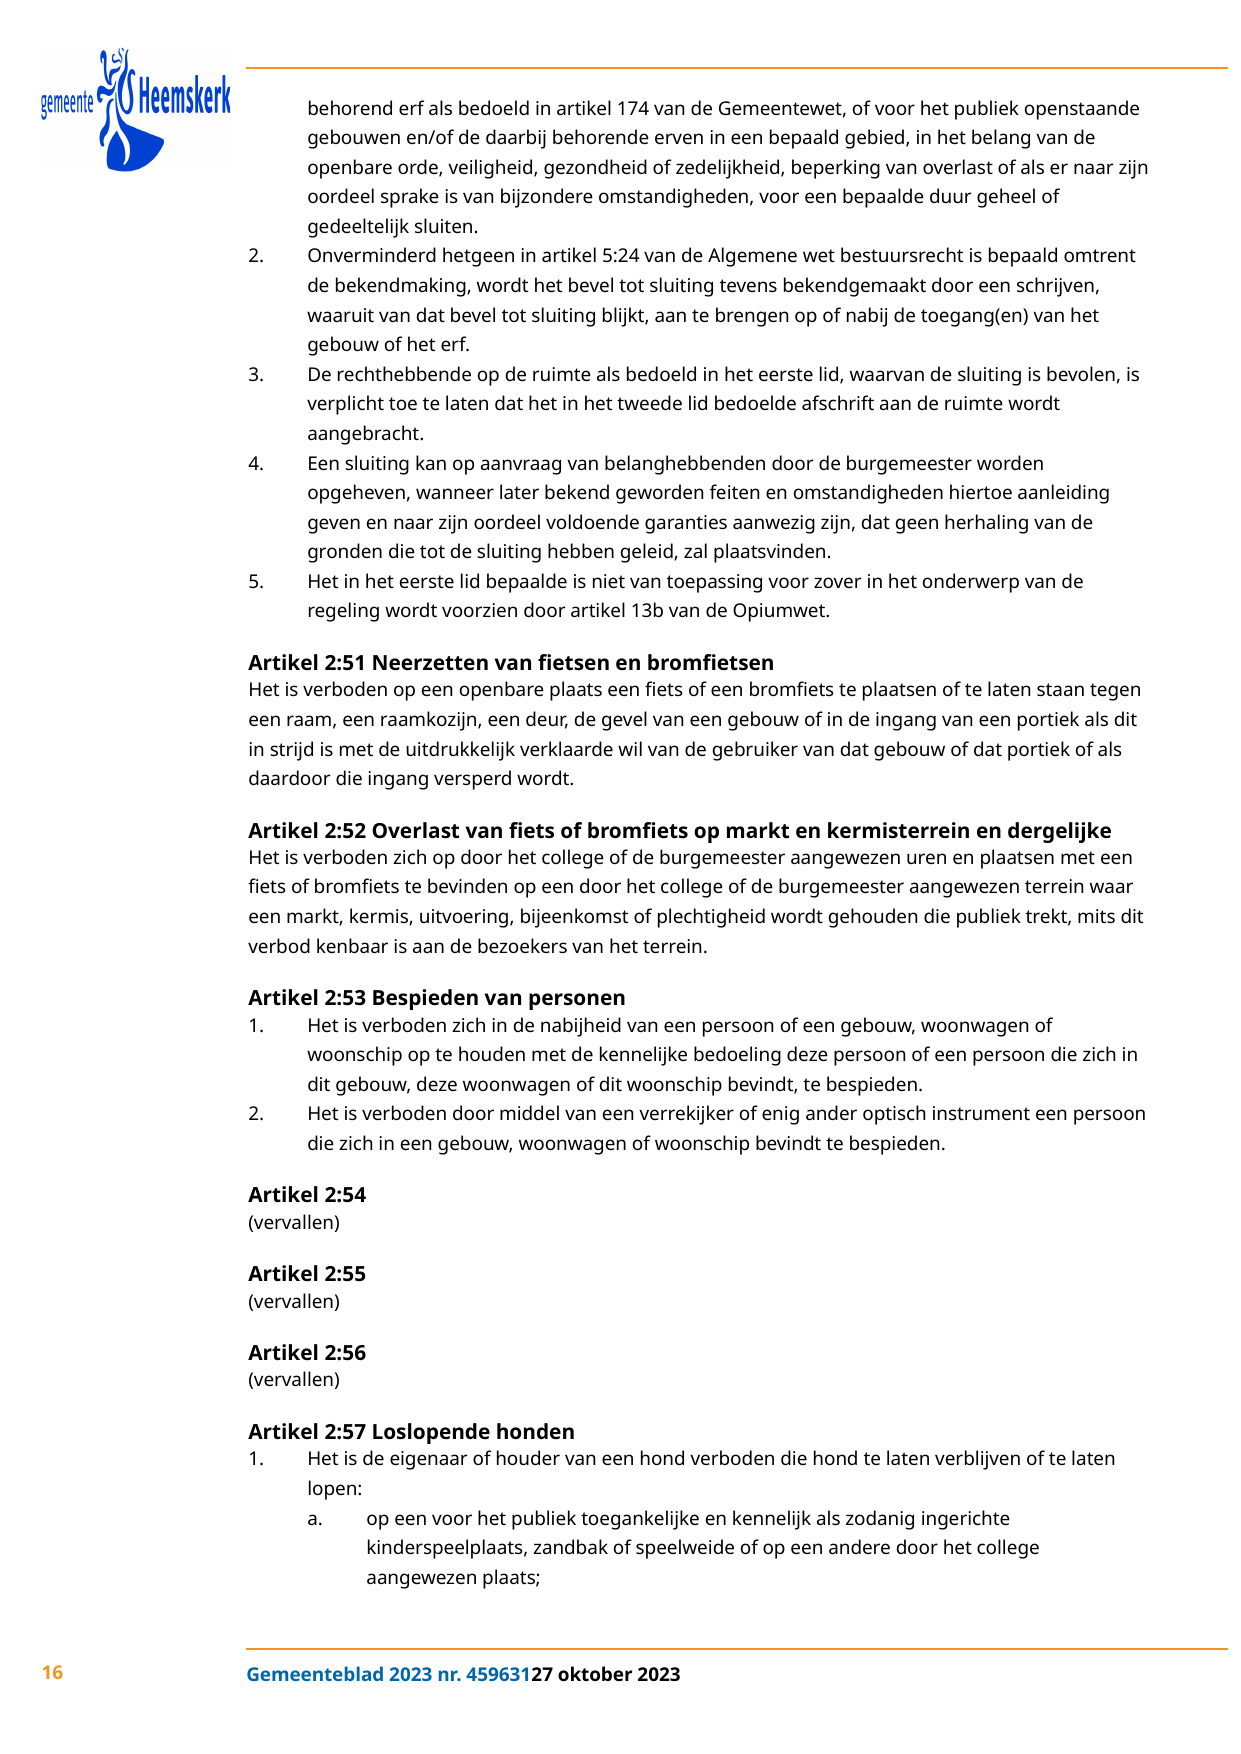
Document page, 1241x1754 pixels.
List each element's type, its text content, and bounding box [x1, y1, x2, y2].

list Het is de eigenaar of houder van een hond verboden die hond te laten verblijven of te laten lopen: [248, 1446, 1152, 1501]
text Artikel 2:57 Loslopende honden [248, 1417, 1152, 1446]
text Artikel 2:55 [248, 1259, 1152, 1288]
text Het is verboden zich op door het college of de burgemeester aangewezen uren en plaatsen met een fiets of bromfiets te bevinden op een door het college of de burgemeester aangewezen terrein waar een markt, kermis, uitvoering, bijeenkomst of plechtigheid wordt gehouden die publiek trekt, mits dit verbod kenbaar is aan de bezoekers van het terrein. [248, 844, 1152, 959]
text (vervallen) [248, 1288, 1152, 1313]
list Het in het eerste lid bepaalde is niet van toepassing voor zover in het onderwerp van de regeling wordt voorzien door artikel 13b van de Opiumwet. [248, 568, 1152, 623]
text Artikel 2:56 [248, 1338, 1152, 1367]
text Het is verboden op een openbare plaats een fiets of een bromfiets te plaatsen of te laten staan tegen een raam, een raamkozijn, een deur, de gevel van een gebouw of in de ingang van een portiek als dit in strijd is met de uitdrukkelijk verklaarde wil van de gebruiker van dat gebouw of dat portiek of als daardoor die ingang versperd wordt. [248, 677, 1152, 791]
list behorend erf als bedoeld in artikel 174 van de Gemeentewet, of voor het publiek openstaande gebouwen en/of de daarbij behorende erven in een bepaald gebied, in het belang van de openbare orde, veiligheid, gezondheid of zedelijkheid, beperking van overlast of als er naar zijn oordeel sprake is van bijzondere omstandigheden, voor een bepaalde duur geheel of gedeeltelijk sluiten. [248, 95, 1152, 239]
picture [41, 47, 231, 172]
list Een sluiting kan op aanvraag van belanghebbenden door de burgemeester worden opgeheven, wanneer later bekend geworden feiten en omstandigheden hiertoe aanleiding geven en naar zijn oordeel voldoende garanties aanwezig zijn, dat geen herhaling van de gronden die tot de sluiting hebben geleid, zal plaatsvinden. [248, 450, 1152, 564]
text Artikel 2:52 Overlast van fiets of bromfiets op markt en kermisterrein en dergelijke [248, 816, 1152, 844]
text (vervallen) [248, 1209, 1152, 1235]
text Artikel 2:53 Bespieden van personen [248, 983, 1152, 1012]
list Het is verboden zich in de nabijheid van een persoon of een gebouw, woonwagen of woonschip op te houden met de kennelijke bedoeling deze persoon of een persoon die zich in dit gebouw, deze woonwagen of dit woonschip bevindt, te bespieden. [248, 1012, 1152, 1097]
text (vervallen) [248, 1367, 1152, 1392]
text Artikel 2:54 [248, 1181, 1152, 1209]
list Het is verboden door middel van een verrekijker of enig ander optisch instrument een persoon die zich in een gebouw, woonwagen of woonschip bevindt te bespieden. [248, 1101, 1152, 1156]
list De rechthebbende op de ruimte als bedoeld in het eerste lid, waarvan de sluiting is bevolen, is verplicht toe te laten dat het in het tweede lid bedoelde afschrift aan de ruimte wordt aangebracht. [248, 361, 1152, 446]
list op een voor het publiek toegankelijke en kennelijk als zodanig ingerichte kinderspeelplaats, zandbak of speelweide of op een andere door het college aangewezen plaats; [307, 1505, 1152, 1589]
list Onverminderd hetgeen in artikel 5:24 van de Algemene wet bestuursrecht is bepaald omtrent de bekendmaking, wordt het bevel tot sluiting tevens bekendgemaakt door een schrijven, waaruit van dat bevel tot sluiting blijkt, aan te brengen op of nabij de toegang(en) van het gebouw of het erf. [248, 243, 1152, 357]
text Artikel 2:51 Neerzetten van fietsen en bromfietsen [248, 648, 1152, 677]
